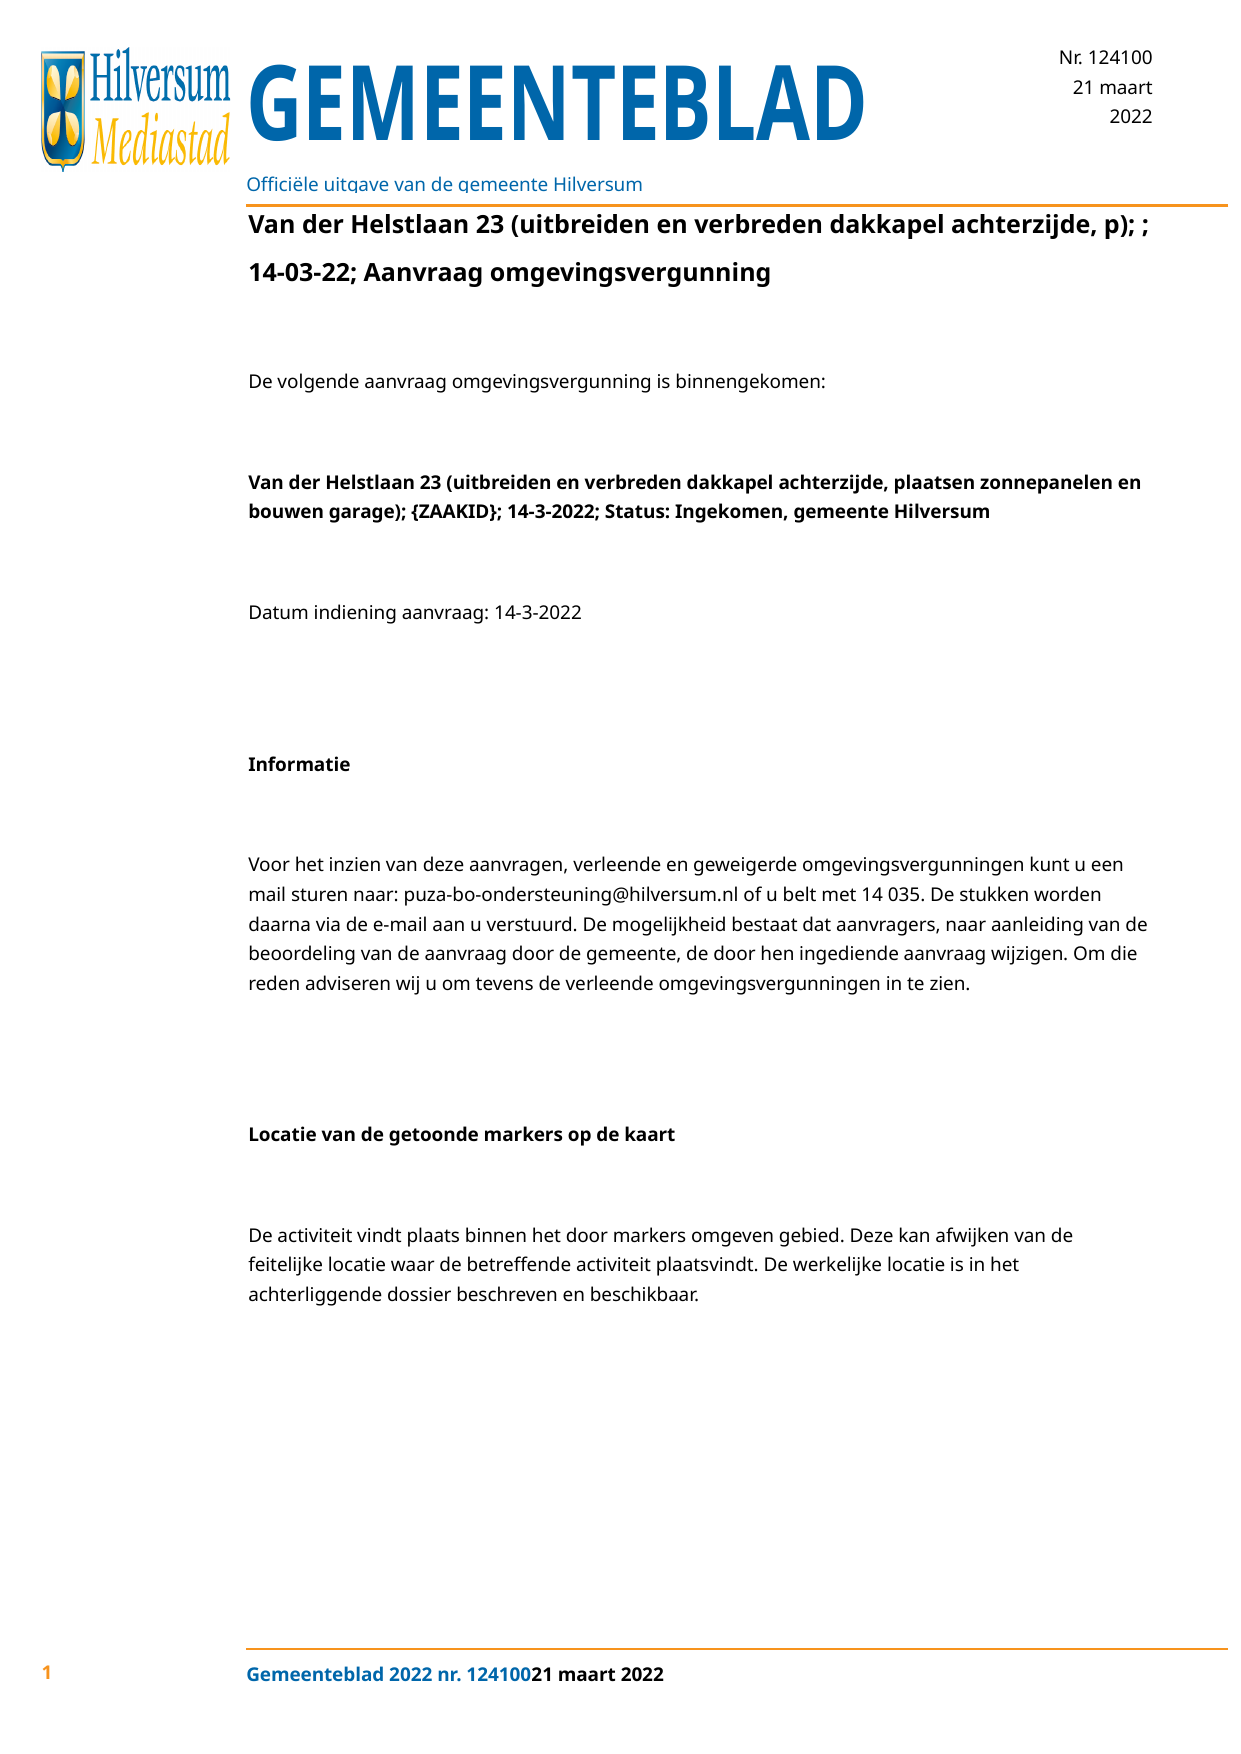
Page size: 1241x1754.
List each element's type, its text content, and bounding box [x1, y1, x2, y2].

text De activiteit vindt plaats binnen het door markers omgeven gebied. Deze kan afwijken van de feitelijke locatie waar de betreffende activiteit plaatsvindt. De werkelijke locatie is in het achterliggende dossier beschreven en beschikbaar. [248, 1222, 1152, 1307]
text Van der Helstlaan 23 (uitbreiden en verbreden dakkapel achterzijde, plaatsen zonnepanelen en bouwen garage); {ZAAKID}; 14-3-2022; Status: Ingekomen, gemeente Hilversum [248, 469, 1152, 524]
picture [41, 47, 231, 172]
text Voor het inzien van deze aanvragen, verleende en geweigerde omgevingsvergunningen kunt u een mail sturen naar: puza-bo-ondersteuning@hilversum.nl of u belt met 14 035. De stukken worden daarna via de e-mail aan u verstuurd. De mogelijkheid bestaat dat aanvragers, naar aanleiding van de beoordeling van de aanvraag door de gemeente, de door hen ingediende aanvraag wijzigen. Om die reden adviseren wij u om tevens de verleende omgevingsvergunningen in te zien. [248, 852, 1152, 996]
text De volgende aanvraag omgevingsvergunning is binnengekomen: [248, 368, 1152, 394]
text Informatie [248, 751, 1152, 777]
text Datum indiening aanvraag: 14-3-2022 [248, 599, 1152, 625]
text Locatie van de getoonde markers op de kaart [248, 1121, 1152, 1147]
text Van der Helstlaan 23 (uitbreiden en verbreden dakkapel achterzijde, p); ; 14-03-22; Aanvraag omgevingsvergunning [248, 207, 1152, 288]
